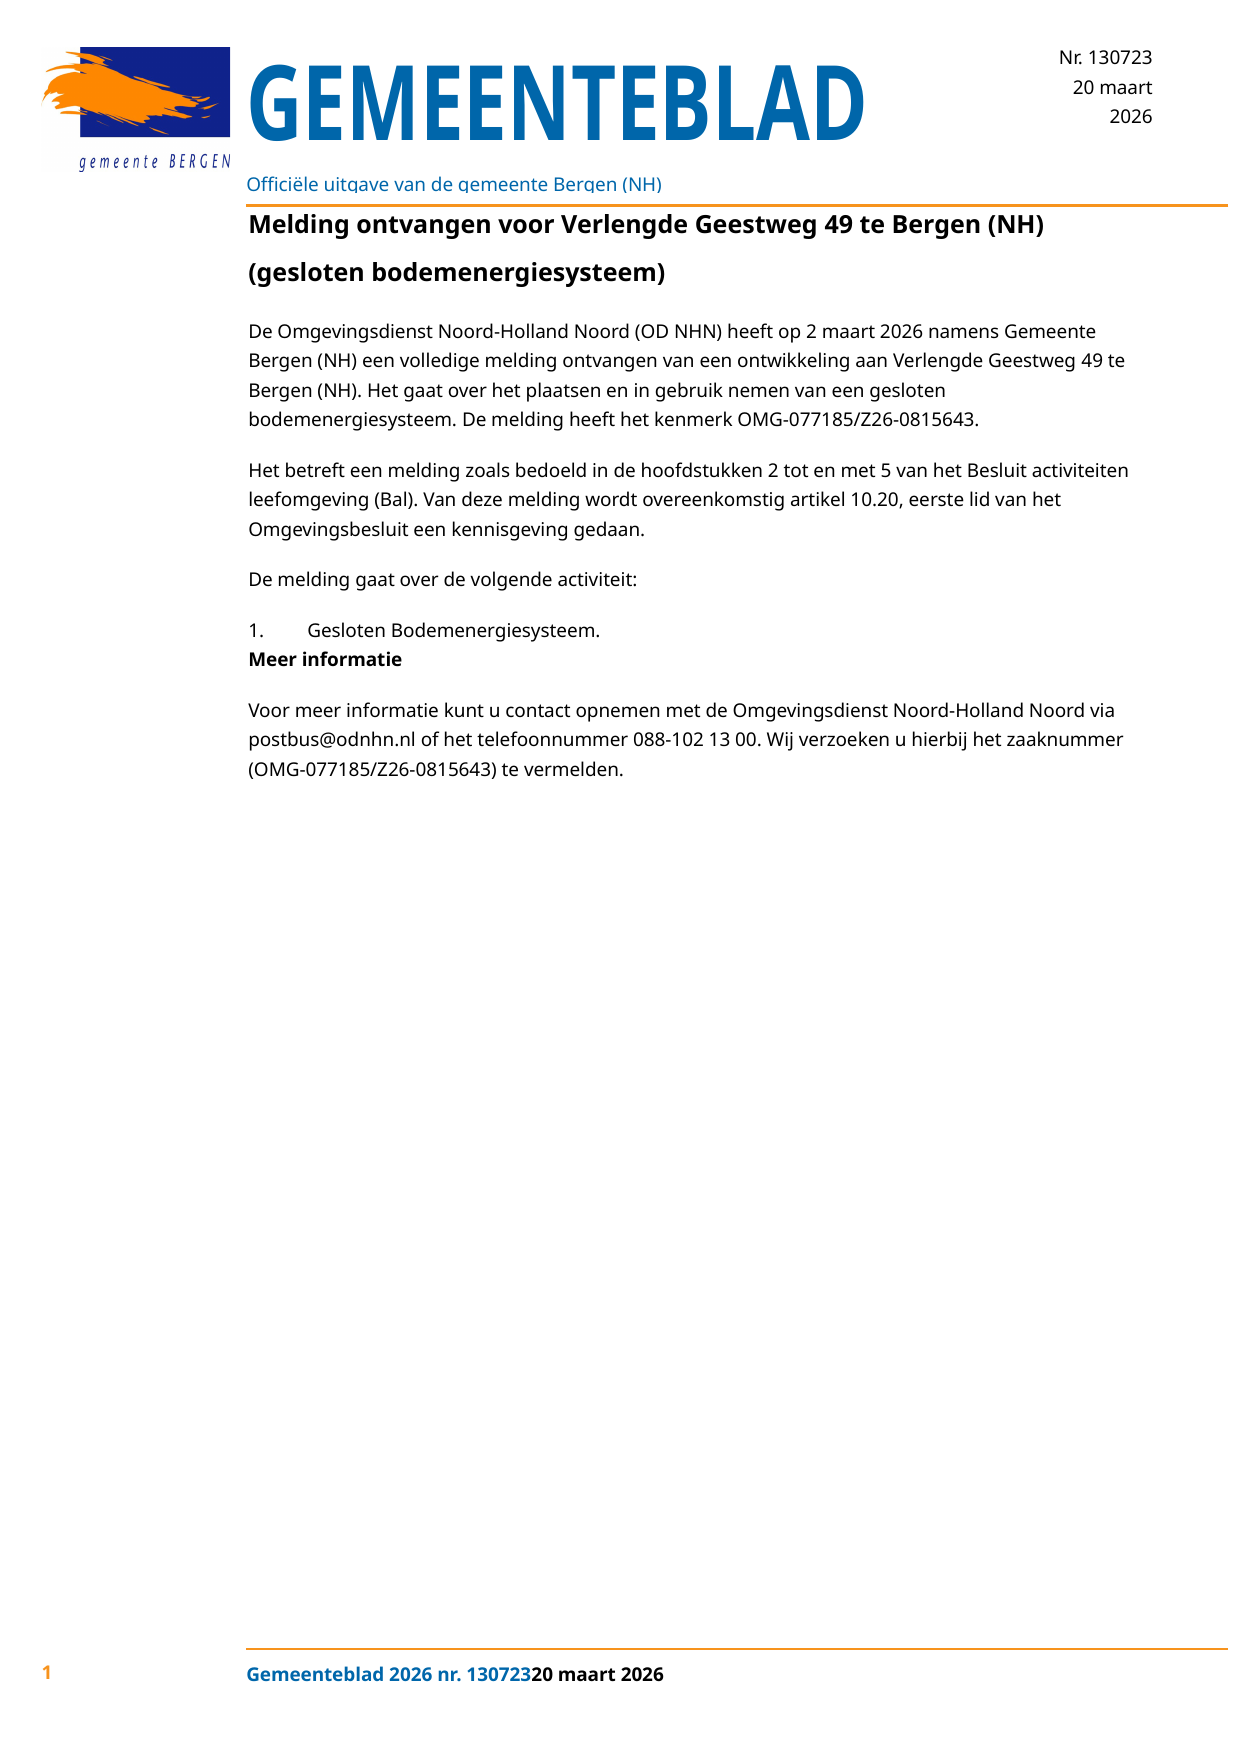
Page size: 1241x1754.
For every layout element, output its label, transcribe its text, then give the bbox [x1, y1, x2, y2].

text Voor meer informatie kunt u contact opnemen met de Omgevingsdienst Noord-Holland Noord via postbus@odnhn.nl of het telefoonnummer 088-102 13 00. Wij verzoeken u hierbij het zaaknummer (OMG-077185/Z26-0815643) te vermelden. [248, 697, 1152, 782]
text De melding gaat over de volgende activiteit: [248, 567, 1152, 592]
picture [41, 47, 231, 172]
text Melding ontvangen voor Verlengde Geestweg 49 te Bergen (NH) (gesloten bodemenergiesysteem) [248, 207, 1152, 288]
text De Omgevingsdienst Noord-Holland Noord (OD NHN) heeft op 2 maart 2026 namens Gemeente Bergen (NH) een volledige melding ontvangen van een ontwikkeling aan Verlengde Geestweg 49 te Bergen (NH). Het gaat over het plaatsen en in gebruik nemen van een gesloten bodemenergiesysteem. De melding heeft het kenmerk OMG-077185/Z26-0815643. [248, 318, 1152, 432]
list Gesloten Bodemenergiesysteem. [248, 617, 1152, 643]
text Het betreft een melding zoals bedoeld in de hoofdstukken 2 tot en met 5 van het Besluit activiteiten leefomgeving (Bal). Van deze melding wordt overeenkomstig artikel 10.20, eerste lid van het Omgevingsbesluit een kennisgeving gedaan. [248, 457, 1152, 542]
text Meer informatie [248, 647, 1152, 672]
